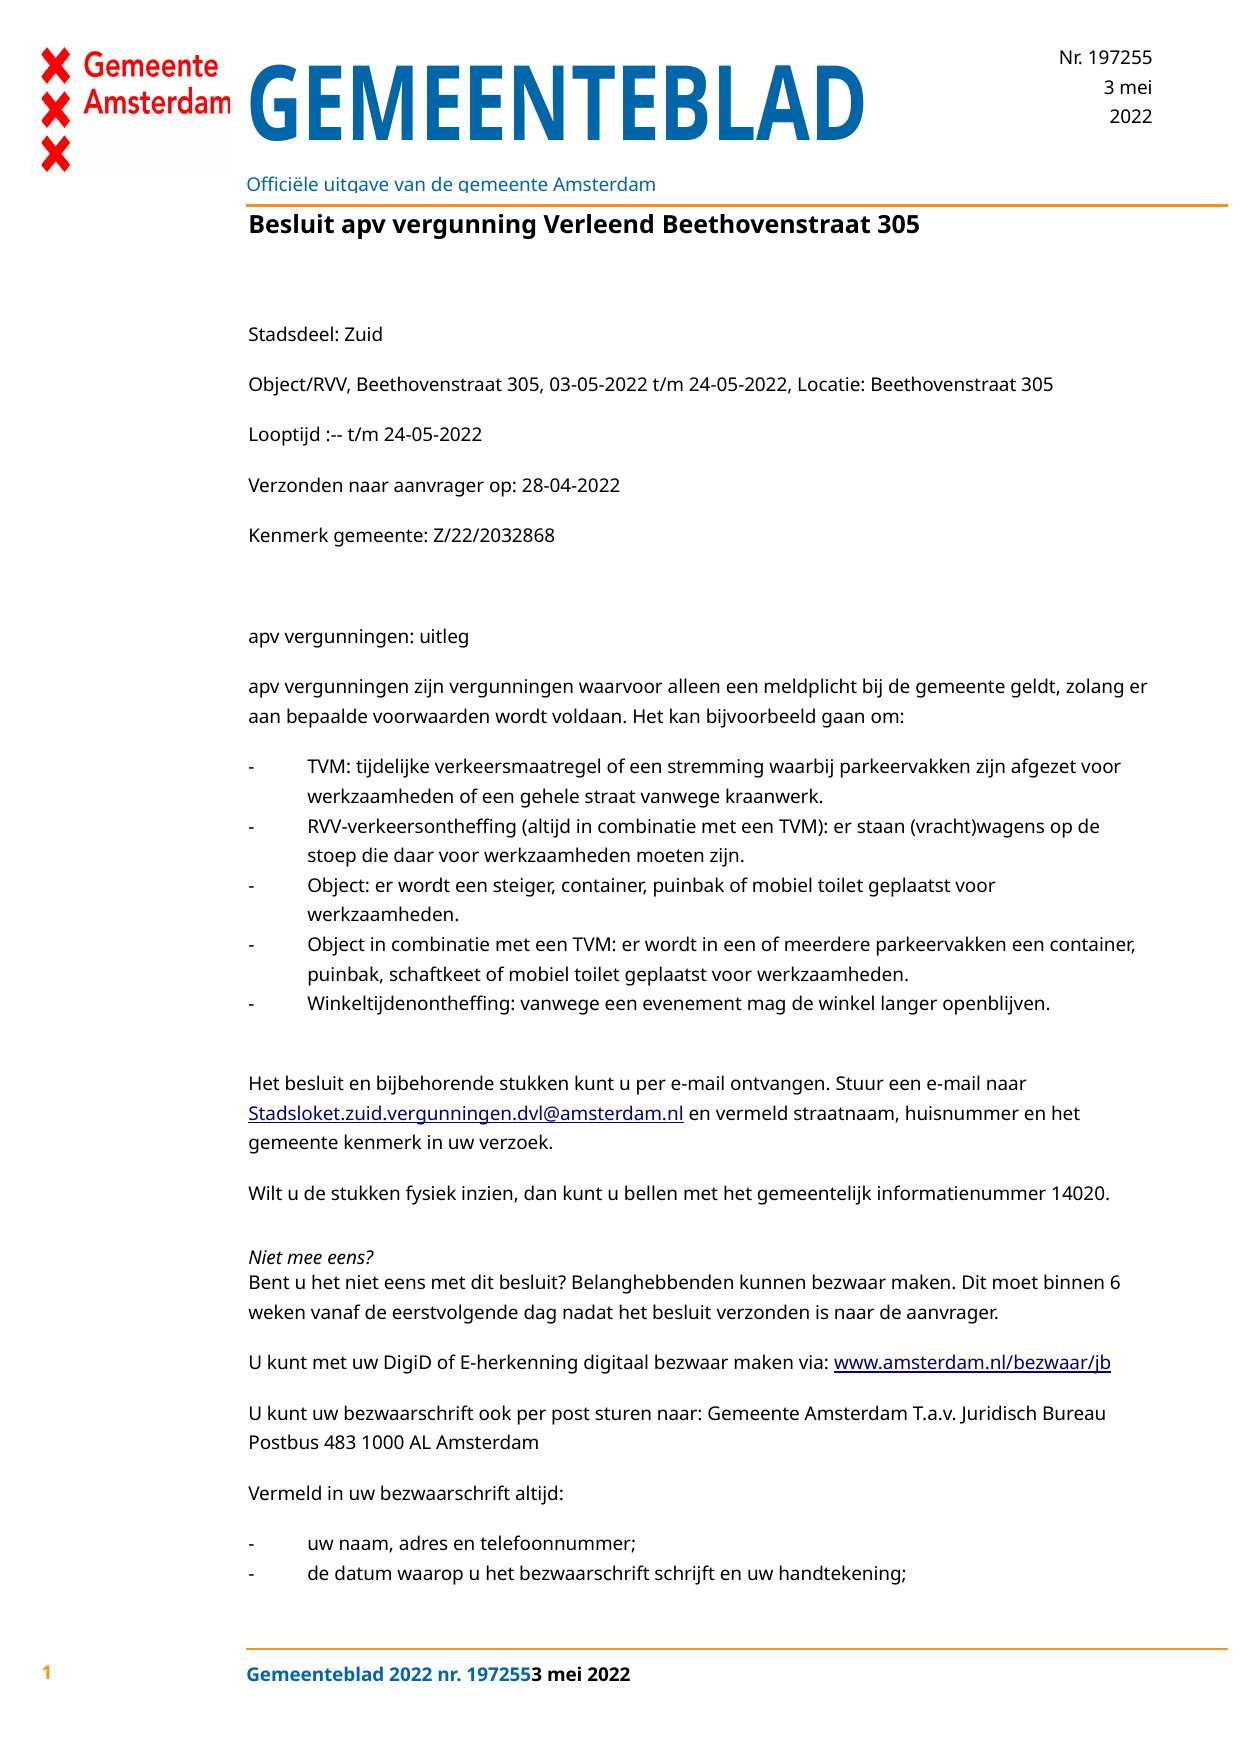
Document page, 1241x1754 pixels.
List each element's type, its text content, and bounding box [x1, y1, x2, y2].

text Stadsdeel: Zuid [248, 321, 1152, 346]
list de datum waarop u het bezwaarschrift schrijft en uw handtekening; [248, 1560, 1152, 1586]
text Vermeld in uw bezwaarschrift altijd: [248, 1480, 1152, 1506]
list Object in combinatie met een TVM: er wordt in een of meerdere parkeervakken een container, puinbak, schaftkeet of mobiel toilet geplaatst voor werkzaamheden. [248, 931, 1152, 986]
text U kunt met uw DigiD of E-herkenning digitaal bezwaar maken via: www.amsterdam.nl/bezwaar/jb [248, 1349, 1152, 1375]
list uw naam, adres en telefoonnummer; [248, 1530, 1152, 1556]
text apv vergunningen: uitleg [248, 623, 1152, 649]
text Het besluit en bijbehorende stukken kunt u per e-mail ontvangen. Stuur een e-mail naar Stadsloket.zuid.vergunningen.dvl@amsterdam.nl en vermeld straatnaam, huisnummer en het gemeente kenmerk in uw verzoek. [248, 1070, 1152, 1155]
text Kenmerk gemeente: Z/22/2032868 [248, 522, 1152, 548]
text Bent u het niet eens met dit besluit? Belanghebbenden kunnen bezwaar maken. Dit moet binnen 6 weken vanaf de eerstvolgende dag nadat het besluit verzonden is naar de aanvrager. [248, 1269, 1152, 1325]
text Niet mee eens? [248, 1244, 1152, 1269]
text U kunt uw bezwaarschrift ook per post sturen naar: Gemeente Amsterdam T.a.v. Juridisch Bureau Postbus 483 1000 AL Amsterdam [248, 1400, 1152, 1455]
text apv vergunningen zijn vergunningen waarvoor alleen een meldplicht bij de gemeente geldt, zolang er aan bepaalde voorwaarden wordt voldaan. Het kan bijvoorbeeld gaan om: [248, 674, 1152, 729]
picture [41, 47, 231, 172]
list Object: er wordt een steiger, container, puinbak of mobiel toilet geplaatst voor werkzaamheden. [248, 872, 1152, 927]
text Wilt u de stukken fysiek inzien, dan kunt u bellen met het gemeentelijk informatienummer 14020. [248, 1180, 1152, 1206]
list RVV-verkeersontheffing (altijd in combinatie met een TVM): er staan (vracht)wagens op de stoep die daar voor werkzaamheden moeten zijn. [248, 813, 1152, 868]
list Winkeltijdenontheffing: vanwege een evenement mag de winkel langer openblijven. [248, 990, 1152, 1016]
text Verzonden naar aanvrager op: 28-04-2022 [248, 472, 1152, 498]
text Looptijd :-- t/m 24-05-2022 [248, 422, 1152, 447]
list TVM: tijdelijke verkeersmaatregel of een stremming waarbij parkeervakken zijn afgezet voor werkzaamheden of een gehele straat vanwege kraanwerk. [248, 754, 1152, 809]
text Object/RVV, Beethovenstraat 305, 03-05-2022 t/m 24-05-2022, Locatie: Beethovenstraat 305 [248, 371, 1152, 397]
text Besluit apv vergunning Verleend Beethovenstraat 305 [248, 207, 1152, 241]
